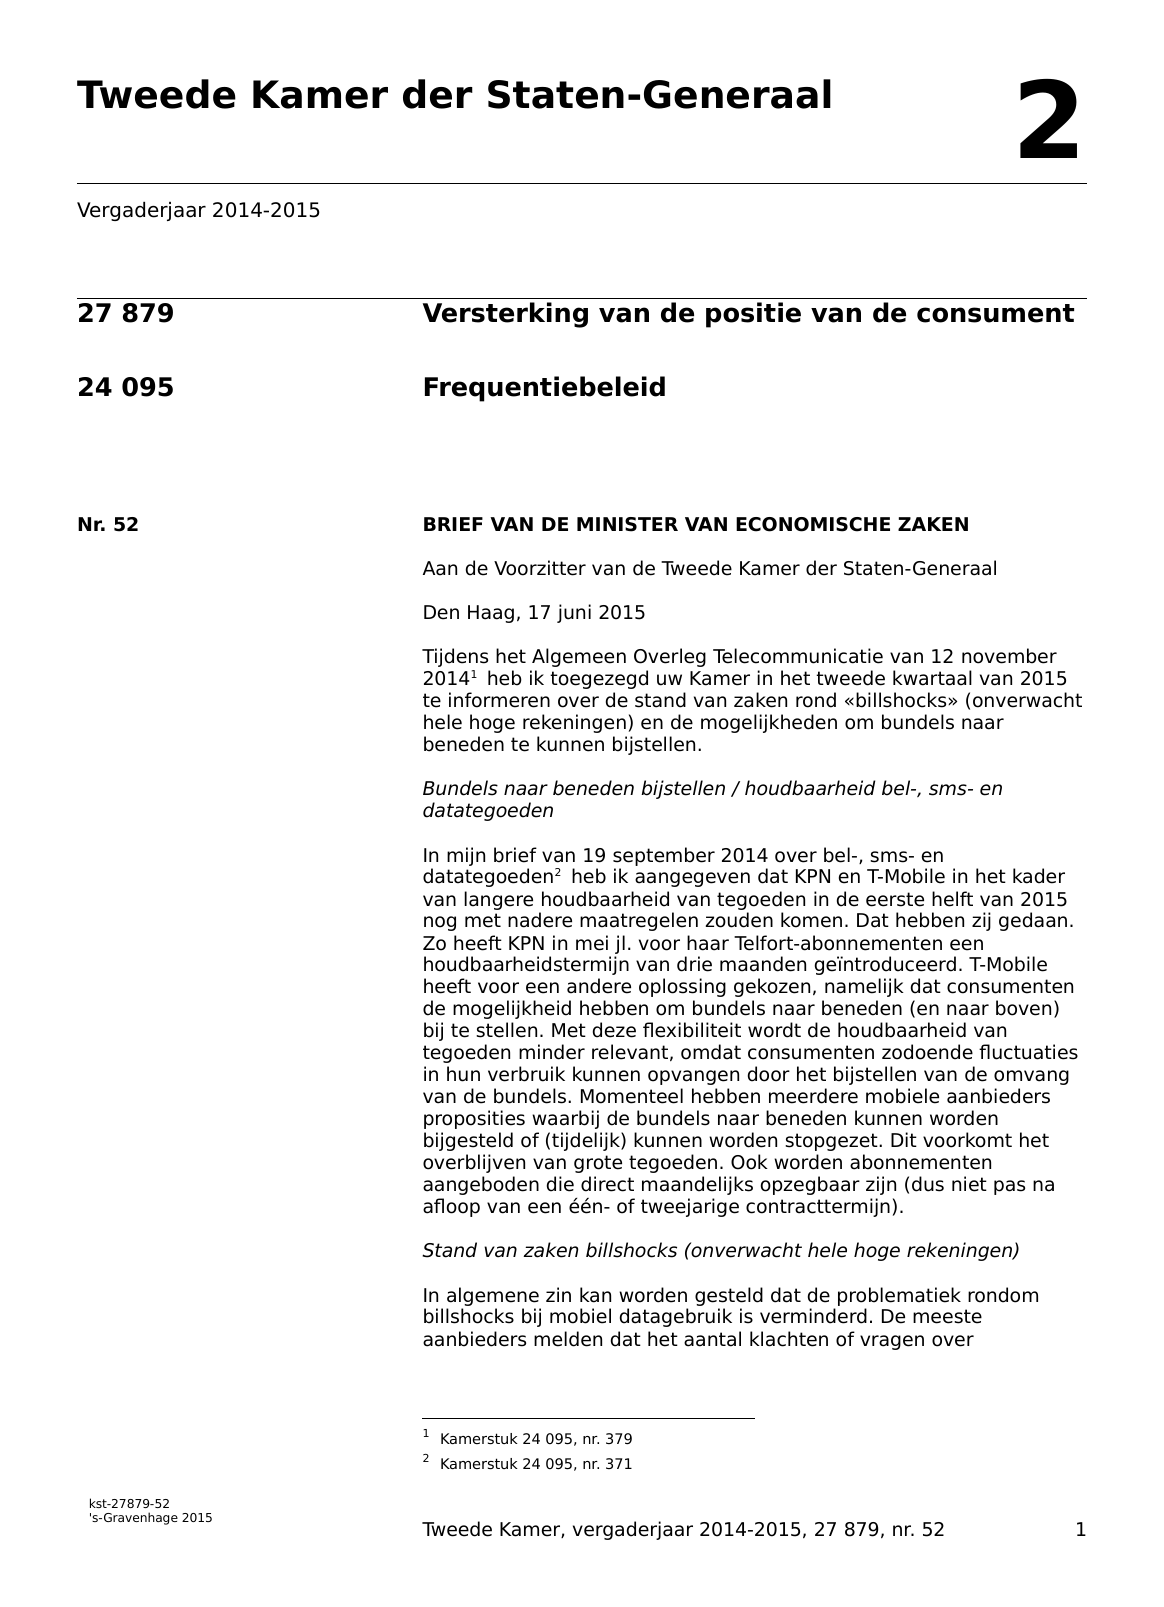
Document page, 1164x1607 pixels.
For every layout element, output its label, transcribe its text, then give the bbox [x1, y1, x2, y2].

table_cell Vergaderjaar 2014-2015 [77, 184, 1087, 298]
text Aan de Voorzitter van de Tweede Kamer der Staten-Generaal [422, 558, 1087, 580]
text Den Haag, 17 juni 2015 [422, 602, 1087, 624]
subtitle Nr. 52 BRIEF VAN DE MINISTER VAN ECONOMISCHE ZAKEN [77, 514, 1087, 536]
table_header Tweede Kamer der Staten-Generaal [77, 59, 886, 183]
text Kamerstuk 24 095, nr. 371 [422, 1452, 1087, 1474]
text kst-27879-52 [88, 1497, 323, 1511]
subtitle Bundels naar beneden bijstellen / houdbaarheid bel-, sms- en datategoeden [422, 778, 1087, 822]
subtitle 24 095 Frequentiebeleid [77, 373, 1087, 403]
text In mijn brief van 19 september 2014 over bel-, sms- en datategoeden heb ik aangegeven dat KPN en T-Mobile in het kader van langere houdbaarheid van tegoeden in de eerste helft van 2015 nog met nadere maatregelen zouden komen. Dat hebben zij gedaan. Zo heeft KPN in mei jl. voor haar Telfort-abonnementen een houdbaarheidstermijn van drie maanden geïntroduceerd. T-Mobile heeft voor een andere oplossing gekozen, namelijk dat consumenten de mogelijkheid hebben om bundels naar beneden (en naar boven) bij te stellen. Met deze flexibiliteit wordt de houdbaarheid van tegoeden minder relevant, omdat consumenten zodoende fluctuaties in hun verbruik kunnen opvangen door het bijstellen van de omvang van de bundels. Momenteel hebben meerdere mobiele aanbieders proposities waarbij de bundels naar beneden kunnen worden bijgesteld of (tijdelijk) kunnen worden stopgezet. Dit voorkomt het overblijven van grote tegoeden. Ook worden abonnementen aangeboden die direct maandelijks opzegbaar zijn (dus niet pas na afloop van een één- of tweejarige contracttermijn). [422, 844, 1087, 1218]
text Tijdens het Algemeen Overleg Telecommunicatie van 12 november 2014 heb ik toegezegd uw Kamer in het tweede kwartaal van 2015 te informeren over de stand van zaken rond «billshocks» (onverwacht hele hoge rekeningen) en de mogelijkheden om bundels naar beneden te kunnen bijstellen. [422, 646, 1087, 756]
table_header 2 [886, 59, 1087, 183]
text 's-Gravenhage 2015 [88, 1511, 323, 1525]
subtitle Stand van zaken billshocks (onverwacht hele hoge rekeningen) [422, 1240, 1087, 1262]
subtitle 27 879 Versterking van de positie van de consument [77, 299, 1087, 329]
text Kamerstuk 24 095, nr. 379 [422, 1427, 1087, 1449]
text In algemene zin kan worden gesteld dat de problematiek rondom billshocks bij mobiel datagebruik is verminderd. De meeste aanbieders melden dat het aantal klachten of vragen over [422, 1284, 1087, 1350]
